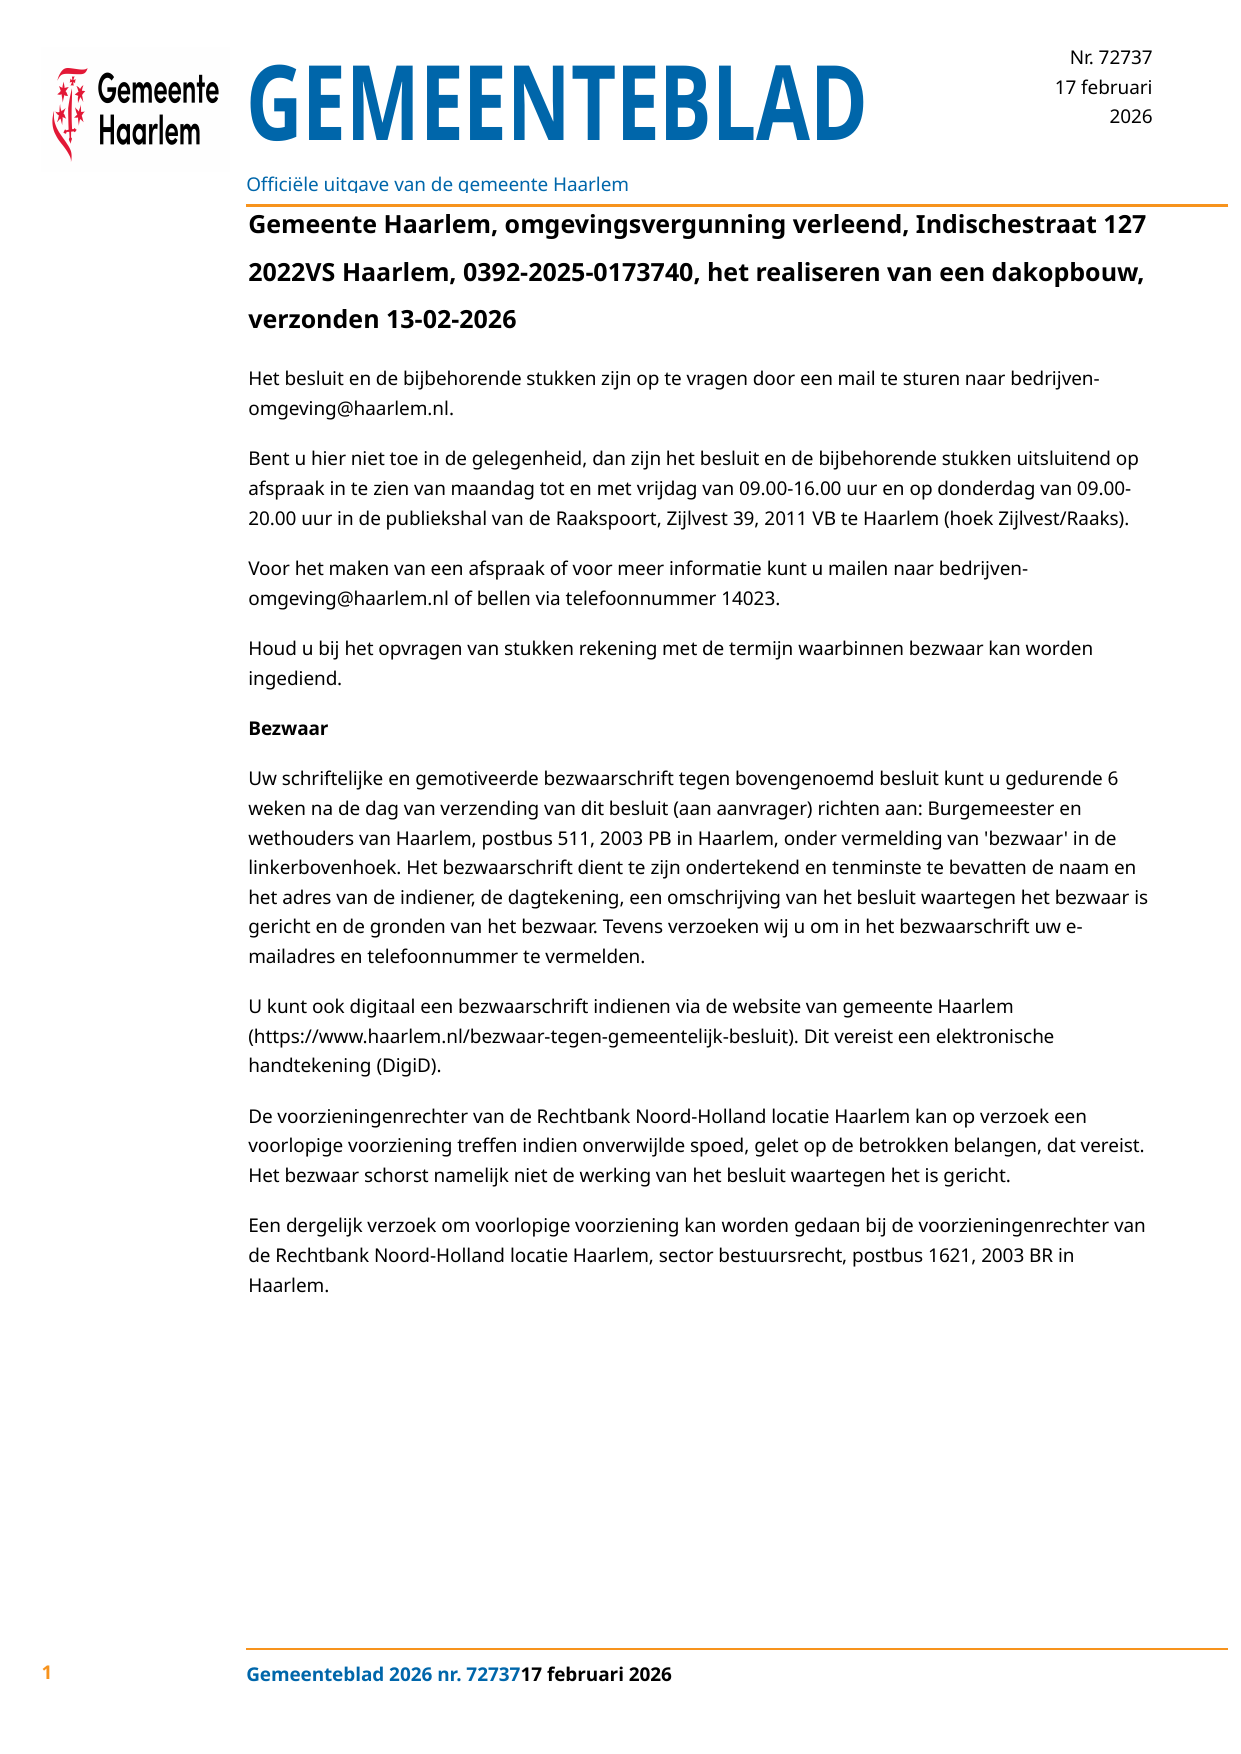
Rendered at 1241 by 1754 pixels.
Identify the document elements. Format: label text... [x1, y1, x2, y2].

text Houd u bij het opvragen van stukken rekening met de termijn waarbinnen bezwaar kan worden ingediend. [248, 635, 1152, 690]
text Uw schriftelijke en gemotiveerde bezwaarschrift tegen bovengenoemd besluit kunt u gedurende 6 weken na de dag van verzending van dit besluit (aan aanvrager) richten aan: Burgemeester en wethouders van Haarlem, postbus 511, 2003 PB in Haarlem, onder vermelding van 'bezwaar' in de linkerbovenhoek. Het bezwaarschrift dient te zijn ondertekend en tenminste te bevatten de naam en het adres van de indiener, de dagtekening, een omschrijving van het besluit waartegen het bezwaar is gericht en de gronden van het bezwaar. Tevens verzoeken wij u om in het bezwaarschrift uw e-mailadres en telefoonnummer te vermelden. [248, 766, 1152, 969]
text De voorzieningenrechter van de Rechtbank Noord-Holland locatie Haarlem kan op verzoek een voorlopige voorziening treffen indien onverwijlde spoed, gelet op de betrokken belangen, dat vereist. Het bezwaar schorst namelijk niet de werking van het besluit waartegen het is gericht. [248, 1103, 1152, 1188]
text Gemeente Haarlem, omgevingsvergunning verleend, Indischestraat 127 2022VS Haarlem, 0392-2025-0173740, het realiseren van een dakopbouw, verzonden 13-02-2026 [248, 207, 1152, 336]
text Bezwaar [248, 715, 1152, 741]
text Het besluit en de bijbehorende stukken zijn op te vragen door een mail te sturen naar bedrijven-omgeving@haarlem.nl. [248, 366, 1152, 421]
text Bent u hier niet toe in de gelegenheid, dan zijn het besluit en de bijbehorende stukken uitsluitend op afspraak in te zien van maandag tot en met vrijdag van 09.00-16.00 uur en op donderdag van 09.00-20.00 uur in de publiekshal van de Raakspoort, Zijlvest 39, 2011 VB te Haarlem (hoek Zijlvest/Raaks). [248, 446, 1152, 530]
picture [41, 47, 231, 172]
text Een dergelijk verzoek om voorlopige voorziening kan worden gedaan bij de voorzieningenrechter van de Rechtbank Noord-Holland locatie Haarlem, sector bestuursrecht, postbus 1621, 2003 BR in Haarlem. [248, 1213, 1152, 1297]
text Voor het maken van een afspraak of voor meer informatie kunt u mailen naar bedrijven-omgeving@haarlem.nl of bellen via telefoonnummer 14023. [248, 555, 1152, 610]
text U kunt ook digitaal een bezwaarschrift indienen via de website van gemeente Haarlem (https://www.haarlem.nl/bezwaar-tegen-gemeentelijk-besluit). Dit vereist een elektronische handtekening (DigiD). [248, 993, 1152, 1078]
